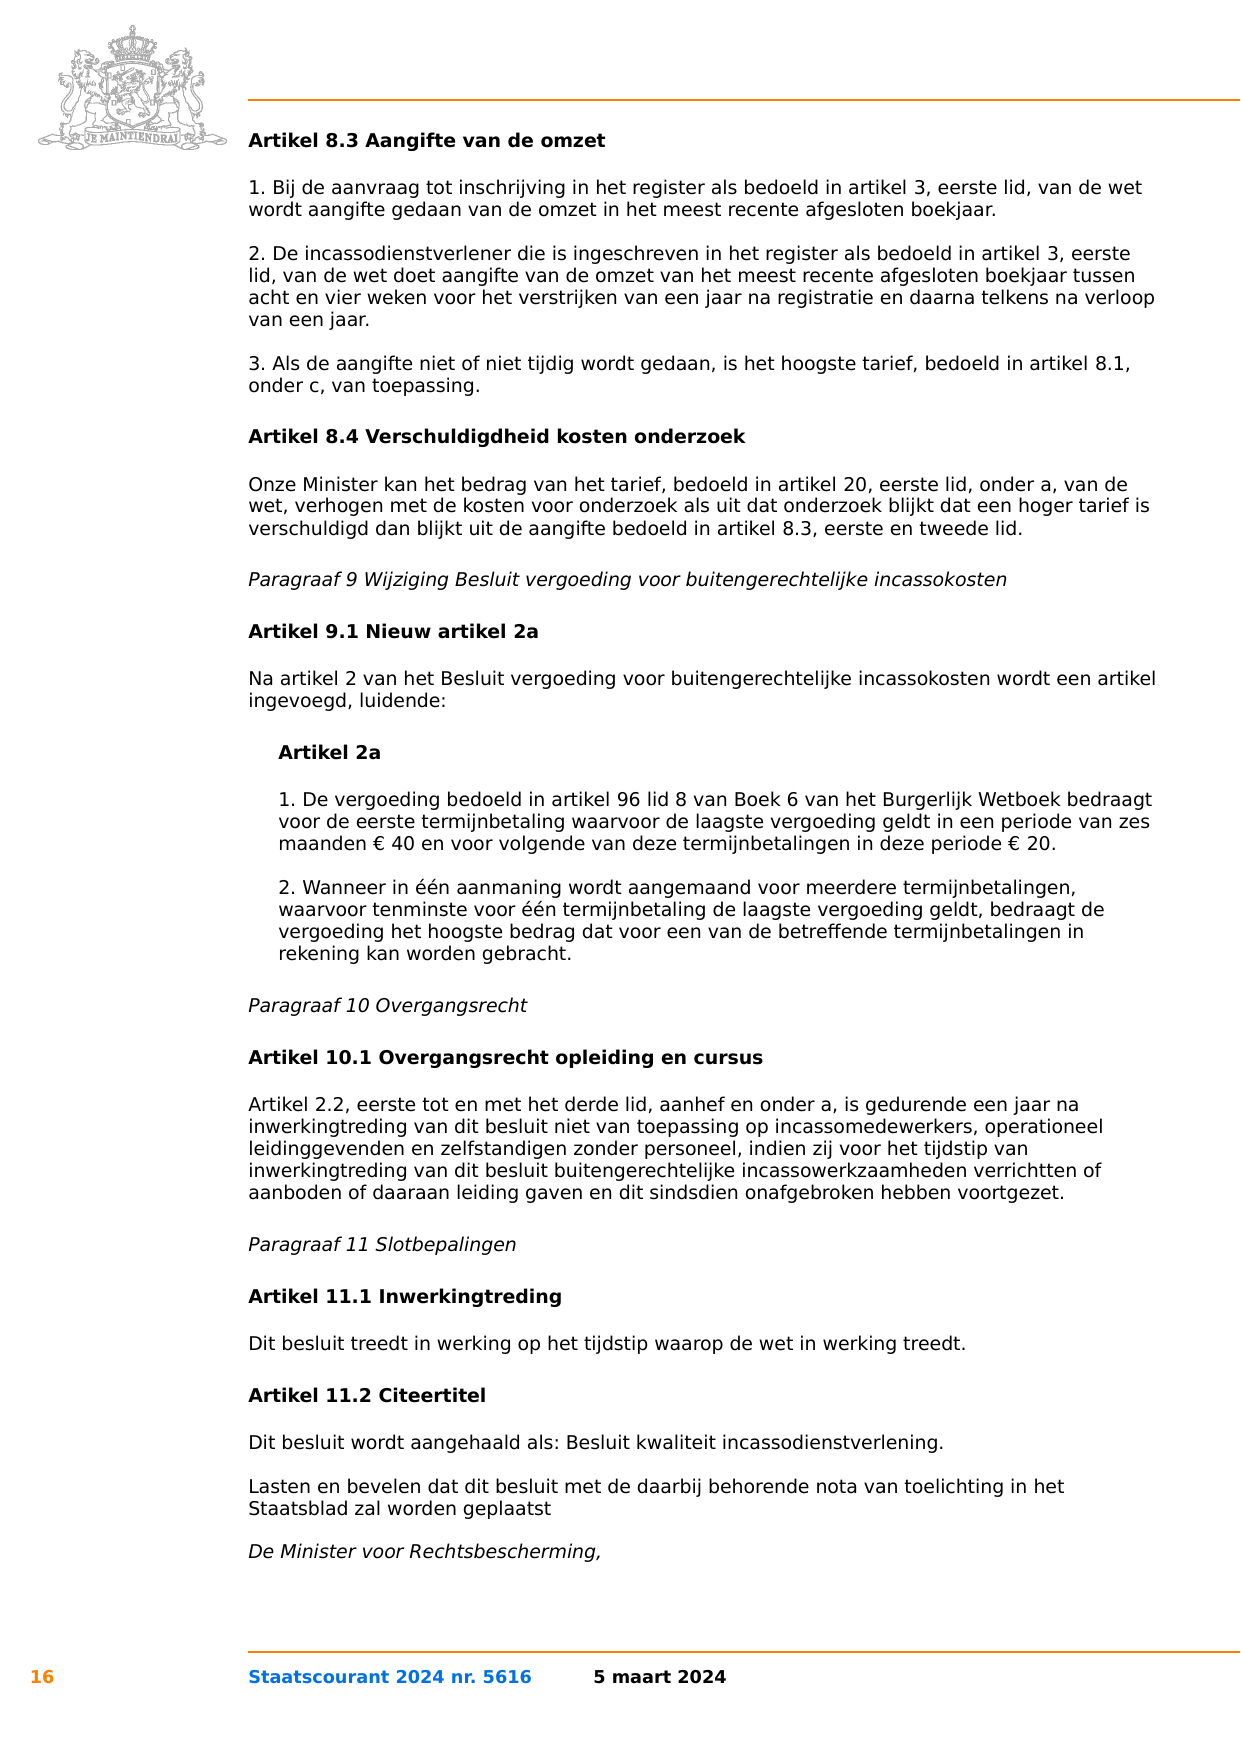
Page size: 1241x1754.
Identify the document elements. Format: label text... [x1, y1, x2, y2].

picture [38, 25, 227, 150]
text De Minister voor Rechtsbescherming, [248, 1541, 1163, 1563]
text 2. Wanneer in één aanmaning wordt aangemaand voor meerdere termijnbetalingen, waarvoor tenminste voor één termijnbetaling de laagste vergoeding geldt, bedraagt de vergoeding het hoogste bedrag dat voor een van de betreffende termijnbetalingen in rekening kan worden gebracht. [278, 877, 1163, 965]
text 3. Als de aangifte niet of niet tijdig wordt gedaan, is het hoogste tarief, bedoeld in artikel 8.1, onder c, van toepassing. [248, 352, 1163, 396]
subtitle Artikel 9.1 Nieuw artikel 2a [248, 621, 1163, 643]
text Lasten en bevelen dat dit besluit met de daarbij behorende nota van toelichting in het Staatsblad zal worden geplaatst [248, 1476, 1163, 1519]
subtitle Paragraaf 11 Slotbepalingen [248, 1234, 1163, 1256]
text Dit besluit wordt aangehaald als: Besluit kwaliteit incassodienstverlening. [248, 1432, 1163, 1454]
subtitle Artikel 8.4 Verschuldigdheid kosten onderzoek [248, 426, 1163, 448]
subtitle Artikel 11.1 Inwerkingtreding [248, 1286, 1163, 1308]
text 1. Bij de aanvraag tot inschrijving in het register als bedoeld in artikel 3, eerste lid, van de wet wordt aangifte gedaan van de omzet in het meest recente afgesloten boekjaar. [248, 177, 1163, 221]
text 2. De incassodienstverlener die is ingeschreven in het register als bedoeld in artikel 3, eerste lid, van de wet doet aangifte van de omzet van het meest recente afgesloten boekjaar tussen acht en vier weken voor het verstrijken van een jaar na registratie en daarna telkens na verloop van een jaar. [248, 243, 1163, 331]
text Artikel 2.2, eerste tot en met het derde lid, aanhef en onder a, is gedurende een jaar na inwerkingtreding van dit besluit niet van toepassing op incassomedewerkers, operationeel leidinggevenden en zelfstandigen zonder personeel, indien zij voor het tijdstip van inwerkingtreding van dit besluit buitengerechtelijke incassowerkzaamheden verrichtten of aanboden of daaraan leiding gaven en dit sindsdien onafgebroken hebben voortgezet. [248, 1094, 1163, 1204]
subtitle Paragraaf 9 Wijziging Besluit vergoeding voor buitengerechtelijke incassokosten [248, 569, 1163, 591]
text Dit besluit treedt in werking op het tijdstip waarop de wet in werking treedt. [248, 1333, 1163, 1355]
subtitle Artikel 11.2 Citeertitel [248, 1385, 1163, 1407]
subtitle Paragraaf 10 Overgangsrecht [248, 995, 1163, 1017]
text Na artikel 2 van het Besluit vergoeding voor buitengerechtelijke incassokosten wordt een artikel ingevoegd, luidende: [248, 668, 1163, 712]
subtitle Artikel 2a [278, 742, 1163, 764]
text Onze Minister kan het bedrag van het tarief, bedoeld in artikel 20, eerste lid, onder a, van de wet, verhogen met de kosten voor onderzoek als uit dat onderzoek blijkt dat een hoger tarief is verschuldigd dan blijkt uit de aangifte bedoeld in artikel 8.3, eerste en tweede lid. [248, 473, 1163, 539]
subtitle Artikel 8.3 Aangifte van de omzet [248, 130, 1163, 152]
subtitle Artikel 10.1 Overgangsrecht opleiding en cursus [248, 1047, 1163, 1069]
text 1. De vergoeding bedoeld in artikel 96 lid 8 van Boek 6 van het Burgerlijk Wetboek bedraagt voor de eerste termijnbetaling waarvoor de laagste vergoeding geldt in een periode van zes maanden € 40 en voor volgende van deze termijnbetalingen in deze periode € 20. [278, 789, 1163, 855]
